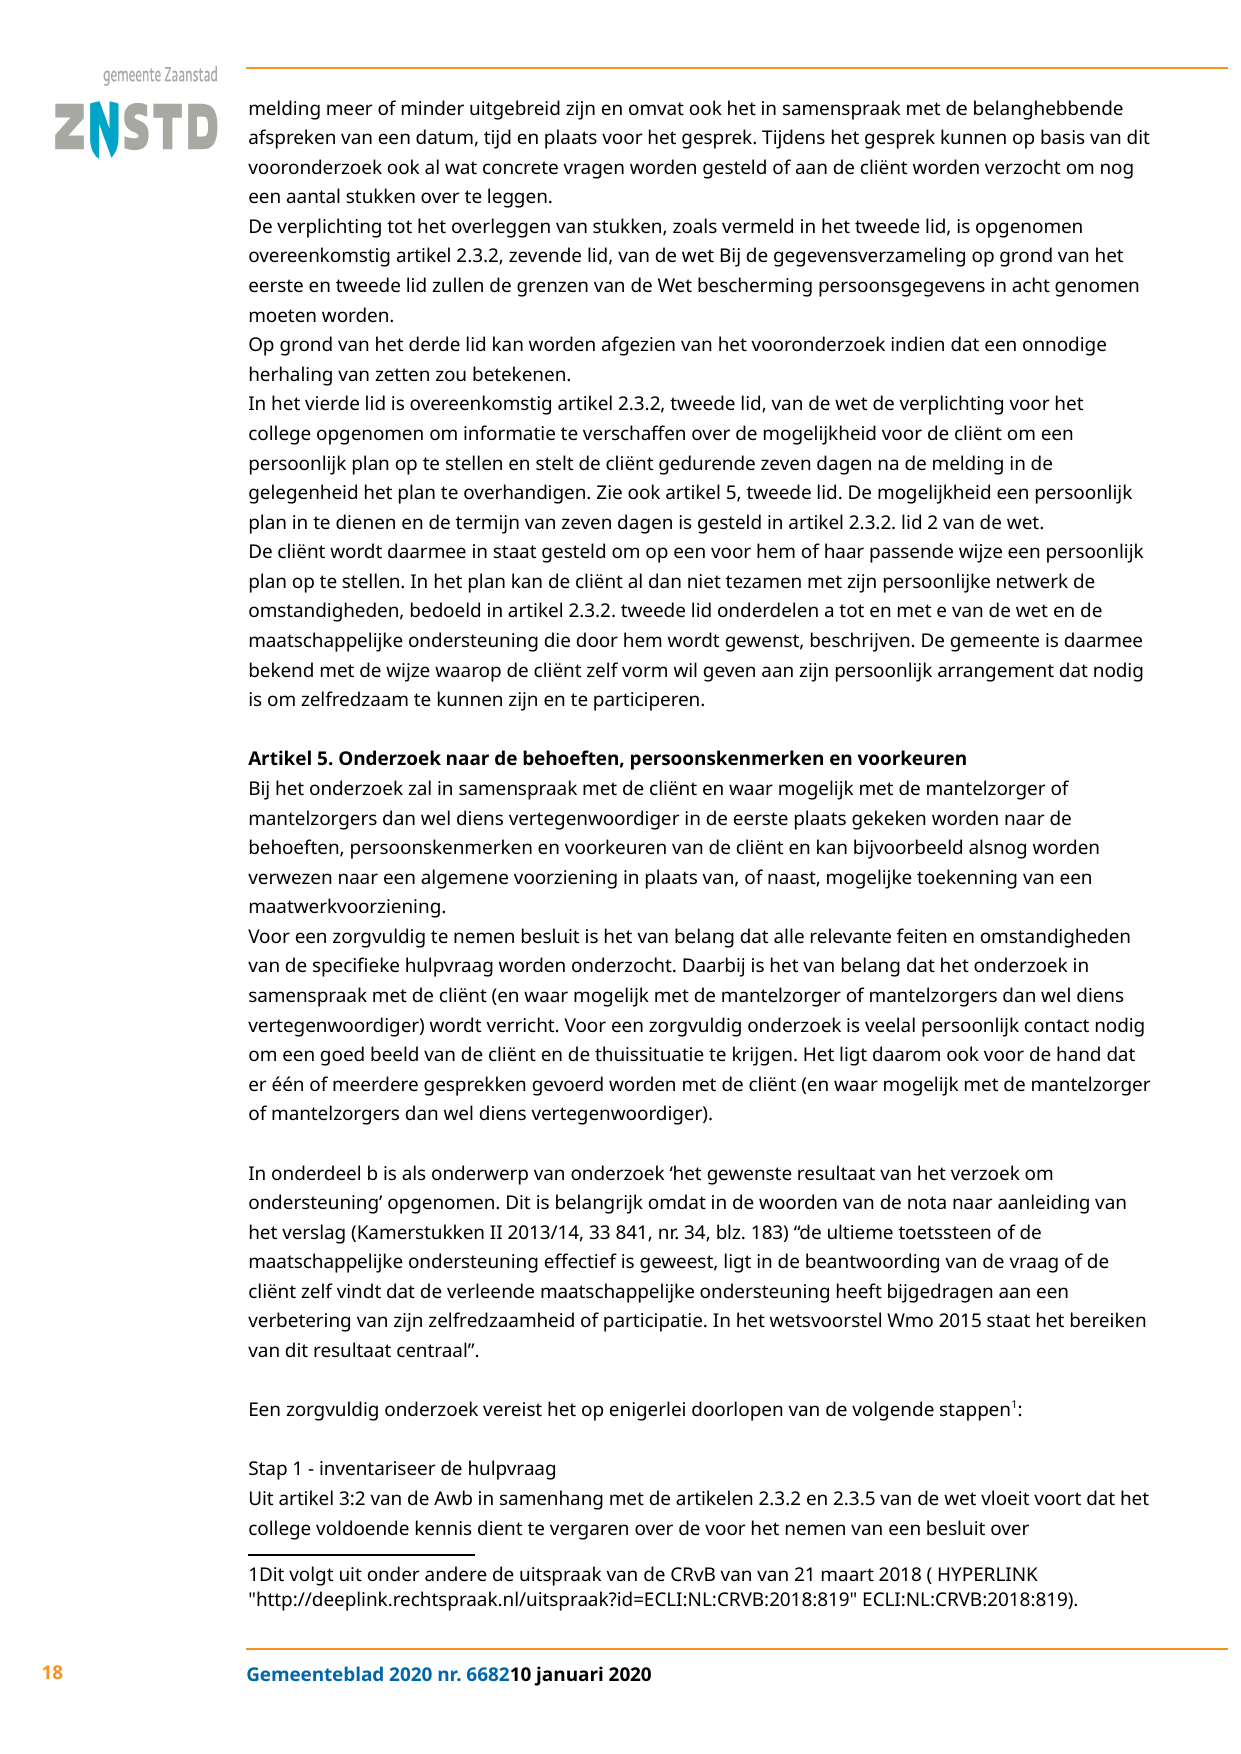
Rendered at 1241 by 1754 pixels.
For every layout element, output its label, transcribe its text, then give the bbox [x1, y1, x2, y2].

text In onderdeel b is als onderwerp van onderzoek ‘het gewenste resultaat van het verzoek om ondersteuning’ opgenomen. Dit is belangrijk omdat in de woorden van de nota naar aanleiding van het verslag (Kamerstukken II 2013/14, 33 841, nr. 34, blz. 183) “de ultieme toetssteen of de maatschappelijke ondersteuning effectief is geweest, ligt in de beantwoording van de vraag of de cliënt zelf vindt dat de verleende maatschappelijke ondersteuning heeft bijgedragen aan een verbetering van zijn zelfredzaamheid of participatie. In het wetsvoorstel Wmo 2015 staat het bereiken van dit resultaat centraal”. [248, 1160, 1152, 1363]
text Voor een zorgvuldig te nemen besluit is het van belang dat alle relevante feiten en omstandigheden van de specifieke hulpvraag worden onderzocht. Daarbij is het van belang dat het onderzoek in samenspraak met de cliënt (en waar mogelijk met de mantelzorger of mantelzorgers dan wel diens vertegenwoordiger) wordt verricht. Voor een zorgvuldig onderzoek is veelal persoonlijk contact nodig om een goed beeld van de cliënt en de thuissituatie te krijgen. Het ligt daarom ook voor de hand dat er één of meerdere gesprekken gevoerd worden met de cliënt (en waar mogelijk met de mantelzorger of mantelzorgers dan wel diens vertegenwoordiger). [248, 923, 1152, 1126]
text Artikel 5. Onderzoek naar de behoeften, persoonskenmerken en voorkeuren [248, 746, 1152, 771]
text Bij het onderzoek zal in samenspraak met de cliënt en waar mogelijk met de mantelzorger of mantelzorgers dan wel diens vertegenwoordiger in de eerste plaats gekeken worden naar de behoeften, persoonskenmerken en voorkeuren van de cliënt en kan bijvoorbeeld alsnog worden verwezen naar een algemene voorziening in plaats van, of naast, mogelijke toekenning van een maatwerkvoorziening. [248, 775, 1152, 919]
text De verplichting tot het overleggen van stukken, zoals vermeld in het tweede lid, is opgenomen overeenkomstig artikel 2.3.2, zevende lid, van de wet Bij de gegevensverzameling op grond van het eerste en tweede lid zullen de grenzen van de Wet bescherming persoonsgegevens in acht genomen moeten worden. [248, 213, 1152, 328]
text Uit artikel 3:2 van de Awb in samenhang met de artikelen 2.3.2 en 2.3.5 van de wet vloeit voort dat het college voldoende kennis dient te vergaren over de voor het nemen van een besluit over [248, 1485, 1152, 1541]
text Op grond van het derde lid kan worden afgezien van het vooronderzoek indien dat een onnodige herhaling van zetten zou betekenen. [248, 331, 1152, 387]
text De cliënt wordt daarmee in staat gesteld om op een voor hem of haar passende wijze een persoonlijk plan op te stellen. In het plan kan de cliënt al dan niet tezamen met zijn persoonlijke netwerk de omstandigheden, bedoeld in artikel 2.3.2. tweede lid onderdelen a tot en met e van de wet en de maatschappelijke ondersteuning die door hem wordt gewenst, beschrijven. De gemeente is daarmee bekend met de wijze waarop de cliënt zelf vorm wil geven aan zijn persoonlijk arrangement dat nodig is om zelfredzaam te kunnen zijn en te participeren. [248, 538, 1152, 712]
text Dit volgt uit onder andere de uitspraak van de CRvB van van 21 maart 2018 ( HYPERLINK "http://deeplink.rechtspraak.nl/uitspraak?id=ECLI:NL:CRVB:2018:819" ECLI:NL:CRVB:2018:819). [248, 1561, 1152, 1612]
picture [41, 47, 231, 172]
text Stap 1 - inventariseer de hulpvraag [248, 1456, 1152, 1481]
text melding meer of minder uitgebreid zijn en omvat ook het in samenspraak met de belanghebbende afspreken van een datum, tijd en plaats voor het gesprek. Tijdens het gesprek kunnen op basis van dit vooronderzoek ook al wat concrete vragen worden gesteld of aan de cliënt worden verzocht om nog een aantal stukken over te leggen. [248, 95, 1152, 209]
text In het vierde lid is overeenkomstig artikel 2.3.2, tweede lid, van de wet de verplichting voor het college opgenomen om informatie te verschaffen over de mogelijkheid voor de cliënt om een persoonlijk plan op te stellen en stelt de cliënt gedurende zeven dagen na de melding in de gelegenheid het plan te overhandigen. Zie ook artikel 5, tweede lid. De mogelijkheid een persoonlijk plan in te dienen en de termijn van zeven dagen is gesteld in artikel 2.3.2. lid 2 van de wet. [248, 391, 1152, 535]
text Een zorgvuldig onderzoek vereist het op enigerlei doorlopen van de volgende stappen: [248, 1396, 1152, 1422]
